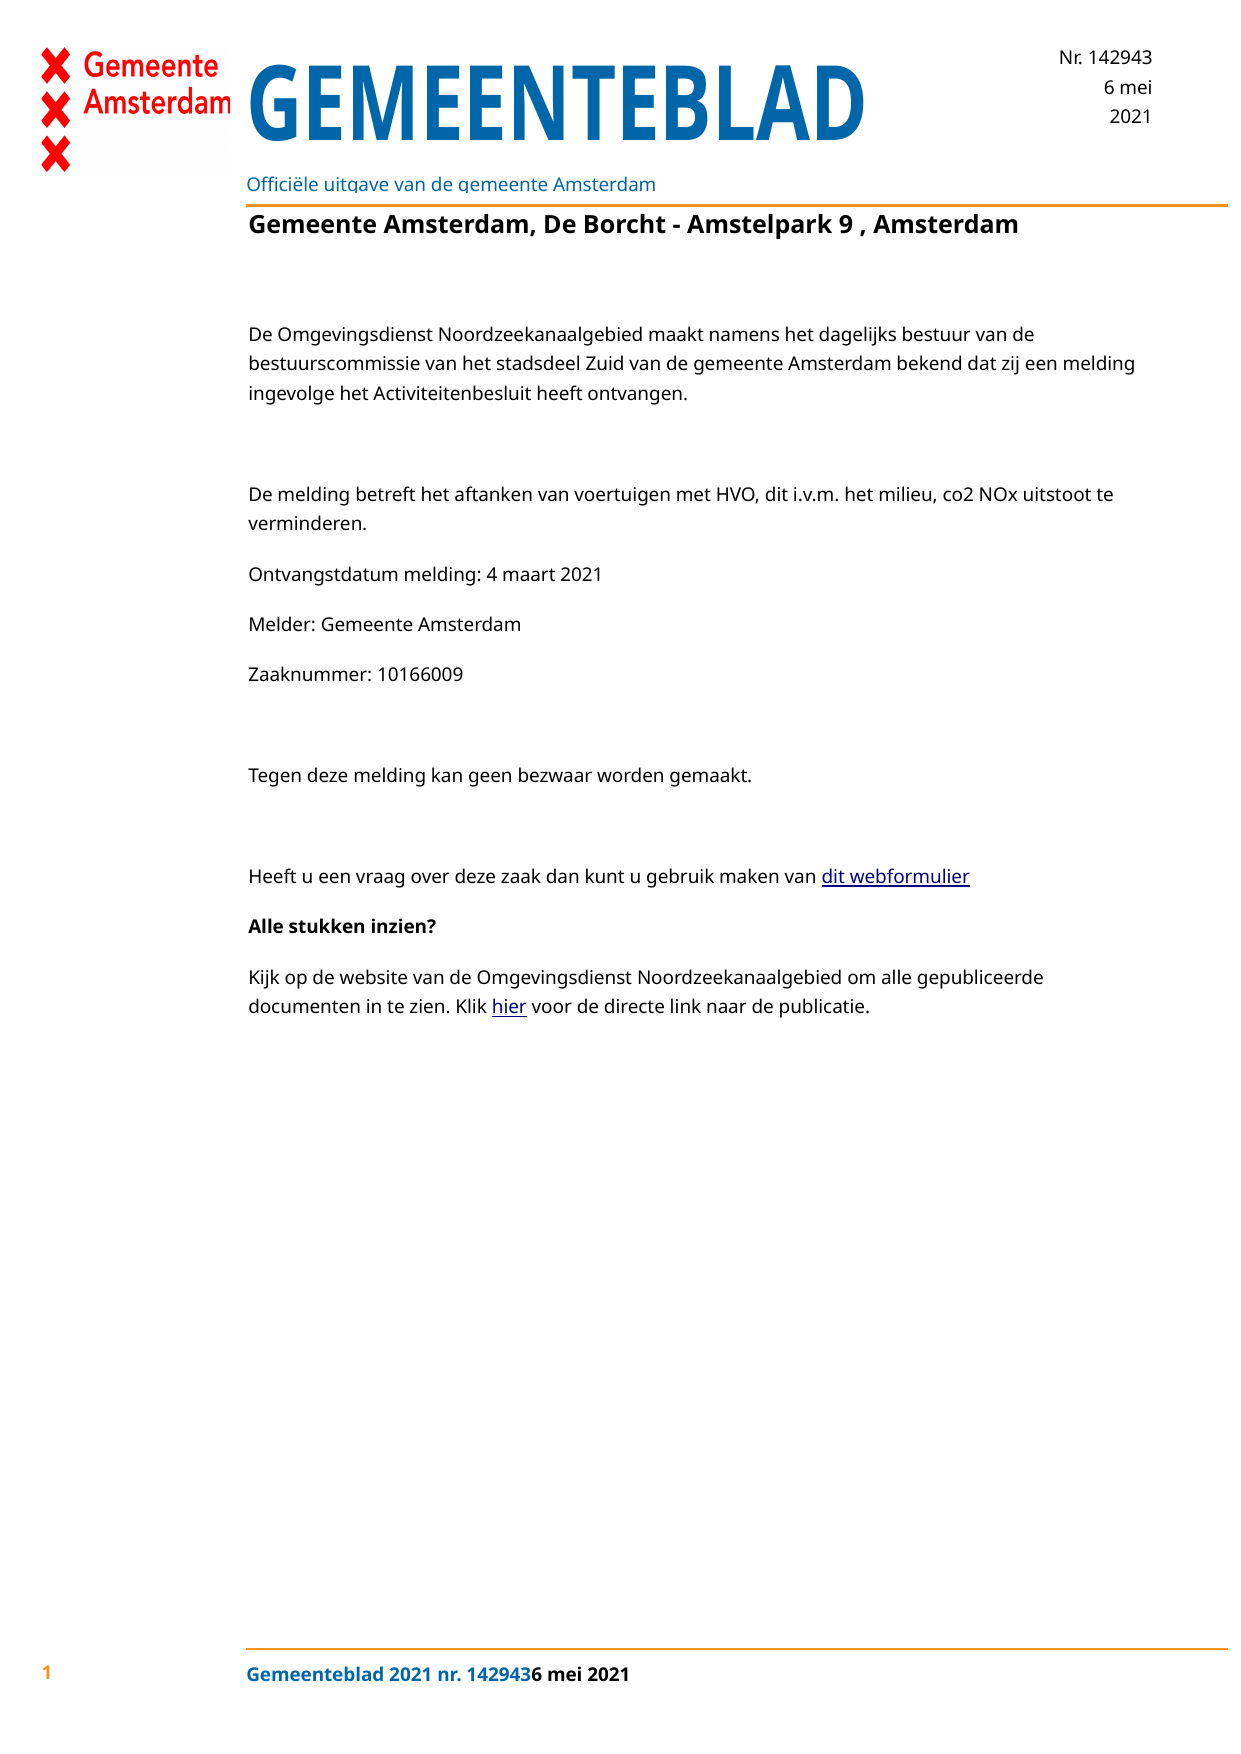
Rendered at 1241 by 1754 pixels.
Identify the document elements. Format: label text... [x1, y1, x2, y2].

picture [41, 47, 231, 172]
text Alle stukken inzien? [248, 914, 1152, 939]
text Ontvangstdatum melding: 4 maart 2021 [248, 561, 1152, 586]
text Heeft u een vraag over deze zaak dan kunt u gebruik maken van dit webformulier [248, 863, 1152, 889]
text Melder: Gemeente Amsterdam [248, 611, 1152, 637]
text Kijk op de website van de Omgevingsdienst Noordzeekanaalgebied om alle gepubliceerde documenten in te zien. Klik hier voor de directe link naar de publicatie. [248, 964, 1152, 1019]
text De Omgevingsdienst Noordzeekanaalgebied maakt namens het dagelijks bestuur van de bestuurscommissie van het stadsdeel Zuid van de gemeente Amsterdam bekend dat zij een melding ingevolge het Activiteitenbesluit heeft ontvangen. [248, 321, 1152, 406]
text Tegen deze melding kan geen bezwaar worden gemaakt. [248, 762, 1152, 788]
text De melding betreft het aftanken van voertuigen met HVO, dit i.v.m. het milieu, co2 NOx uitstoot te verminderen. [248, 481, 1152, 536]
text Gemeente Amsterdam, De Borcht - Amstelpark 9 , Amsterdam [248, 207, 1152, 241]
text Zaaknummer: 10166009 [248, 662, 1152, 687]
